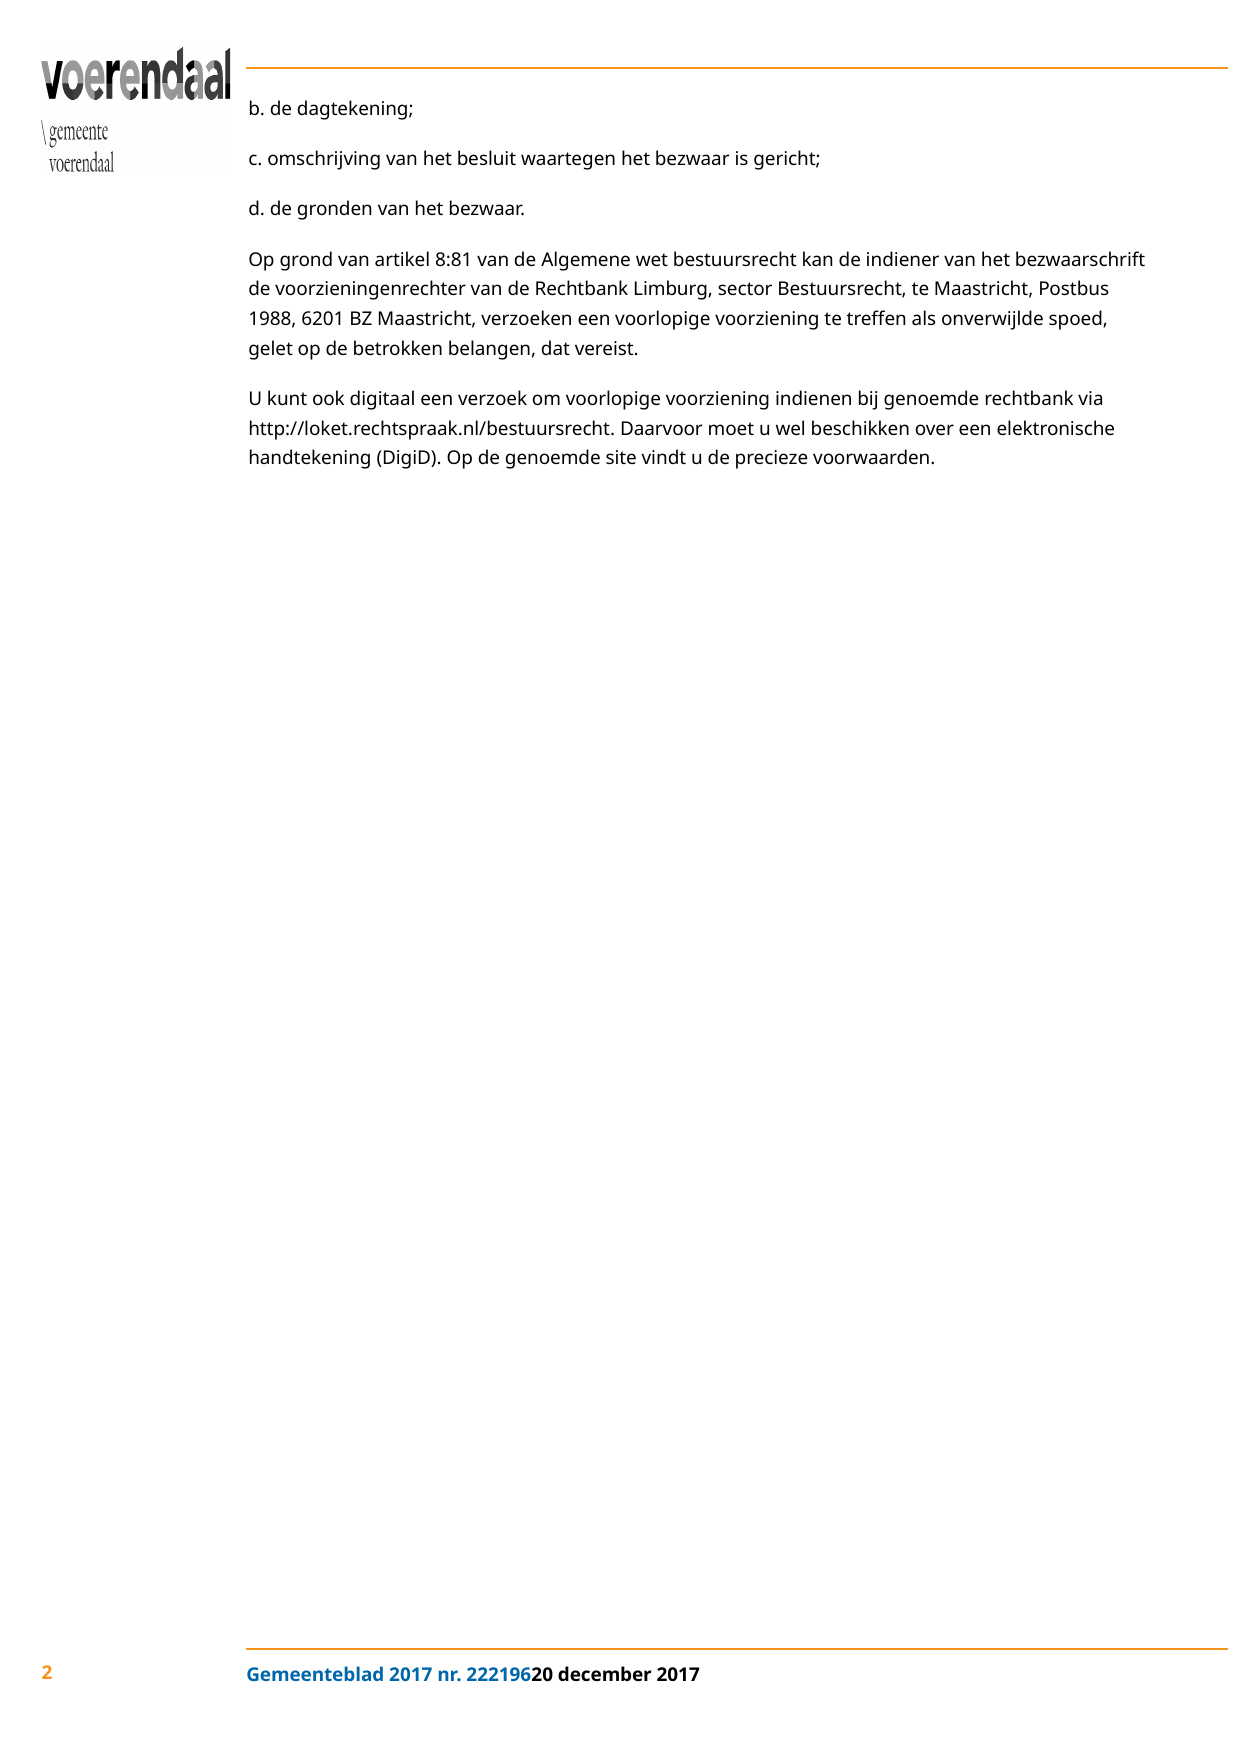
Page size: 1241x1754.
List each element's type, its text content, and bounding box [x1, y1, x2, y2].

text Op grond van artikel 8:81 van de Algemene wet bestuursrecht kan de indiener van het bezwaarschrift de voorzieningenrechter van de Rechtbank Limburg, sector Bestuursrecht, te Maastricht, Postbus 1988, 6201 BZ Maastricht, verzoeken een voorlopige voorziening te treffen als onverwijlde spoed, gelet op de betrokken belangen, dat vereist. [248, 246, 1152, 361]
picture [41, 47, 231, 172]
text b. de dagtekening; [248, 95, 1152, 121]
text d. de gronden van het bezwaar. [248, 196, 1152, 221]
text c. omschrijving van het besluit waartegen het bezwaar is gericht; [248, 145, 1152, 171]
text U kunt ook digitaal een verzoek om voorlopige voorziening indienen bij genoemde rechtbank via http://loket.rechtspraak.nl/bestuursrecht. Daarvoor moet u wel beschikken over een elektronische handtekening (DigiD). Op de genoemde site vindt u de precieze voorwaarden. [248, 385, 1152, 470]
